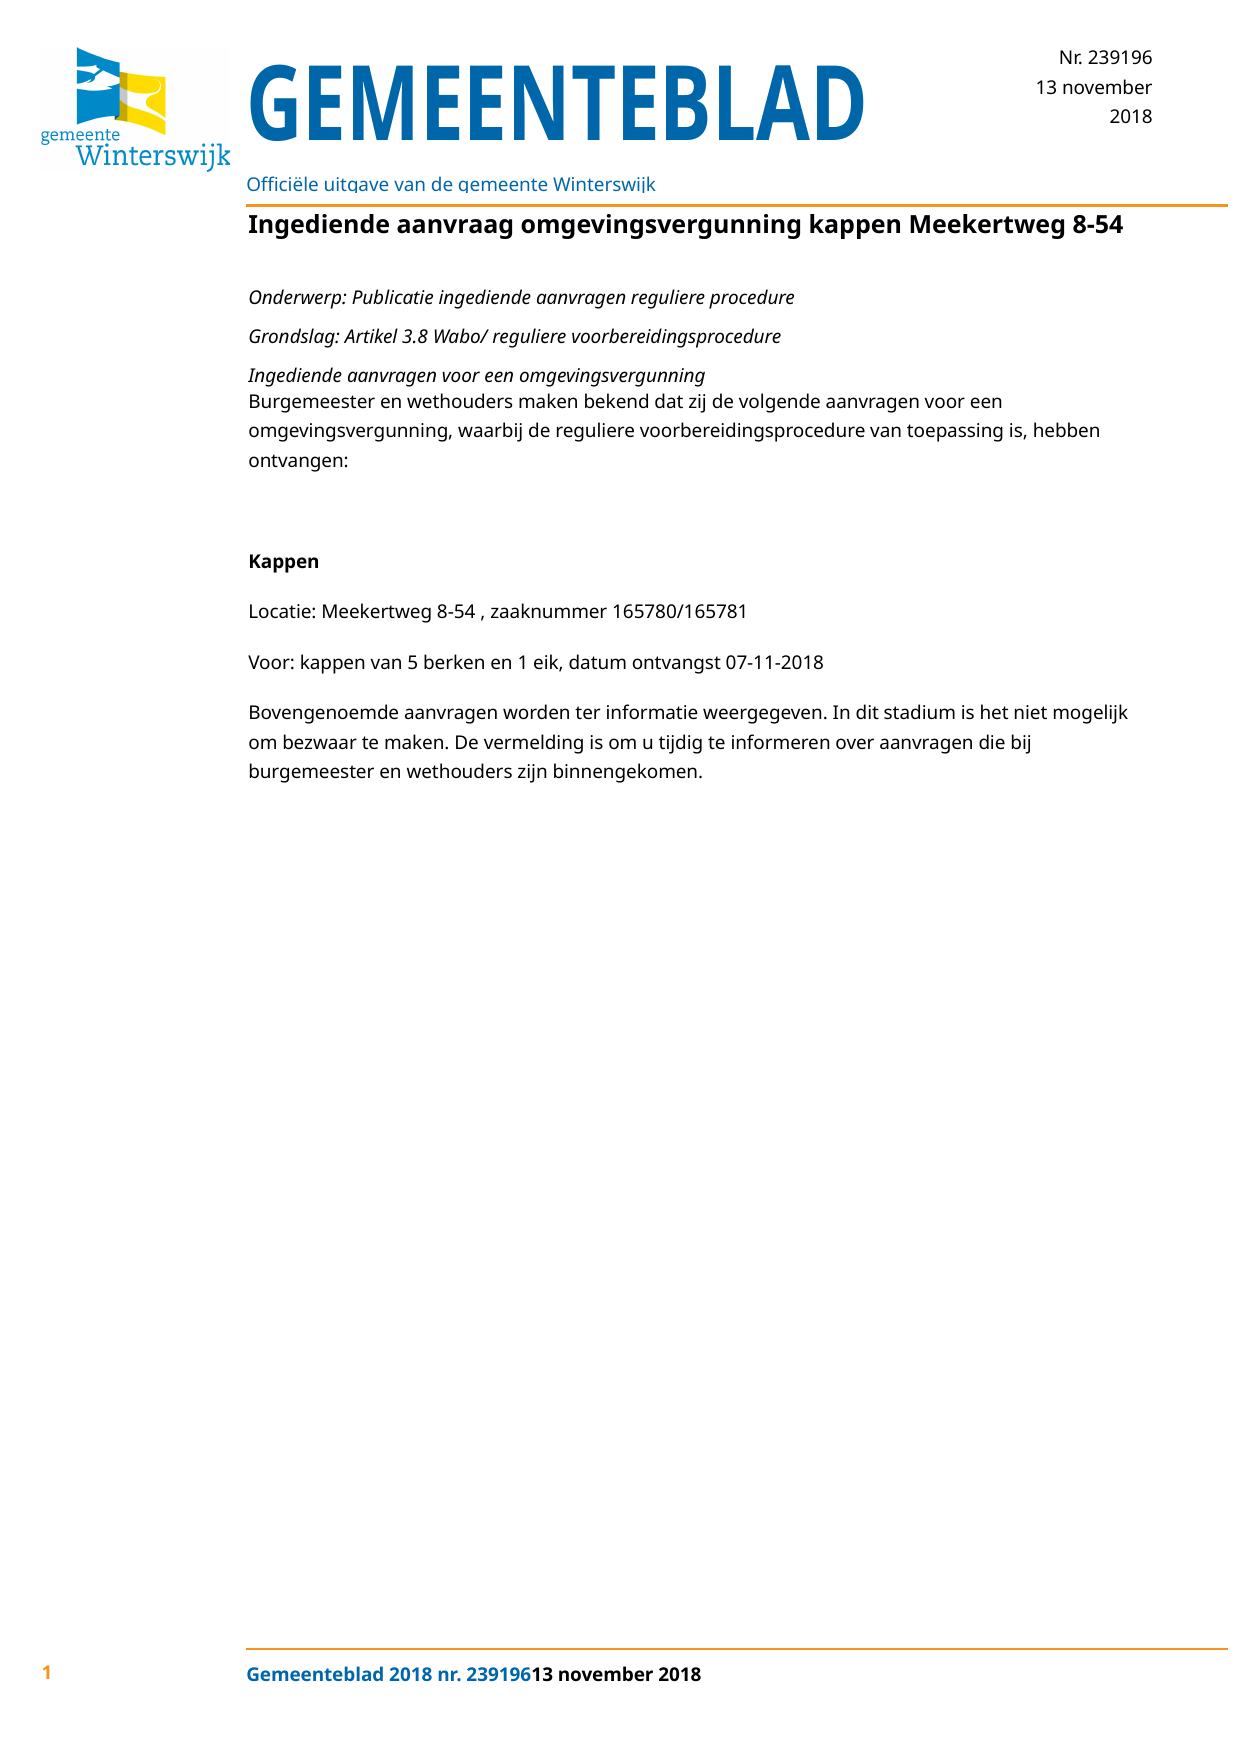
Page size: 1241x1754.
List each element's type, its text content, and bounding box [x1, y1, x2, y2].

picture [225, 153, 231, 162]
text Kappen [248, 548, 1152, 574]
text Grondslag: Artikel 3.8 Wabo/ reguliere voorbereidingsprocedure [248, 323, 1152, 349]
text Ingediende aanvraag omgevingsvergunning kappen Meekertweg 8-54 [248, 207, 1152, 241]
text Voor: kappen van 5 berken en 1 eik, datum ontvangst 07-11-2018 [248, 649, 1152, 675]
text Burgemeester en wethouders maken bekend dat zij de volgende aanvragen voor een omgevingsvergunning, waarbij de reguliere voorbereidingsprocedure van toepassing is, hebben ontvangen: [248, 388, 1152, 473]
text Locatie: Meekertweg 8-54 , zaaknummer 165780/165781 [248, 598, 1152, 624]
text Bovengenoemde aanvragen worden ter informatie weergegeven. In dit stadium is het niet mogelijk om bezwaar te maken. De vermelding is om u tijdig te informeren over aanvragen die bij burgemeester en wethouders zijn binnengekomen. [248, 699, 1152, 784]
picture [41, 47, 231, 172]
text Ingediende aanvragen voor een omgevingsvergunning [248, 362, 1152, 388]
text Onderwerp: Publicatie ingediende aanvragen reguliere procedure [248, 284, 1152, 309]
